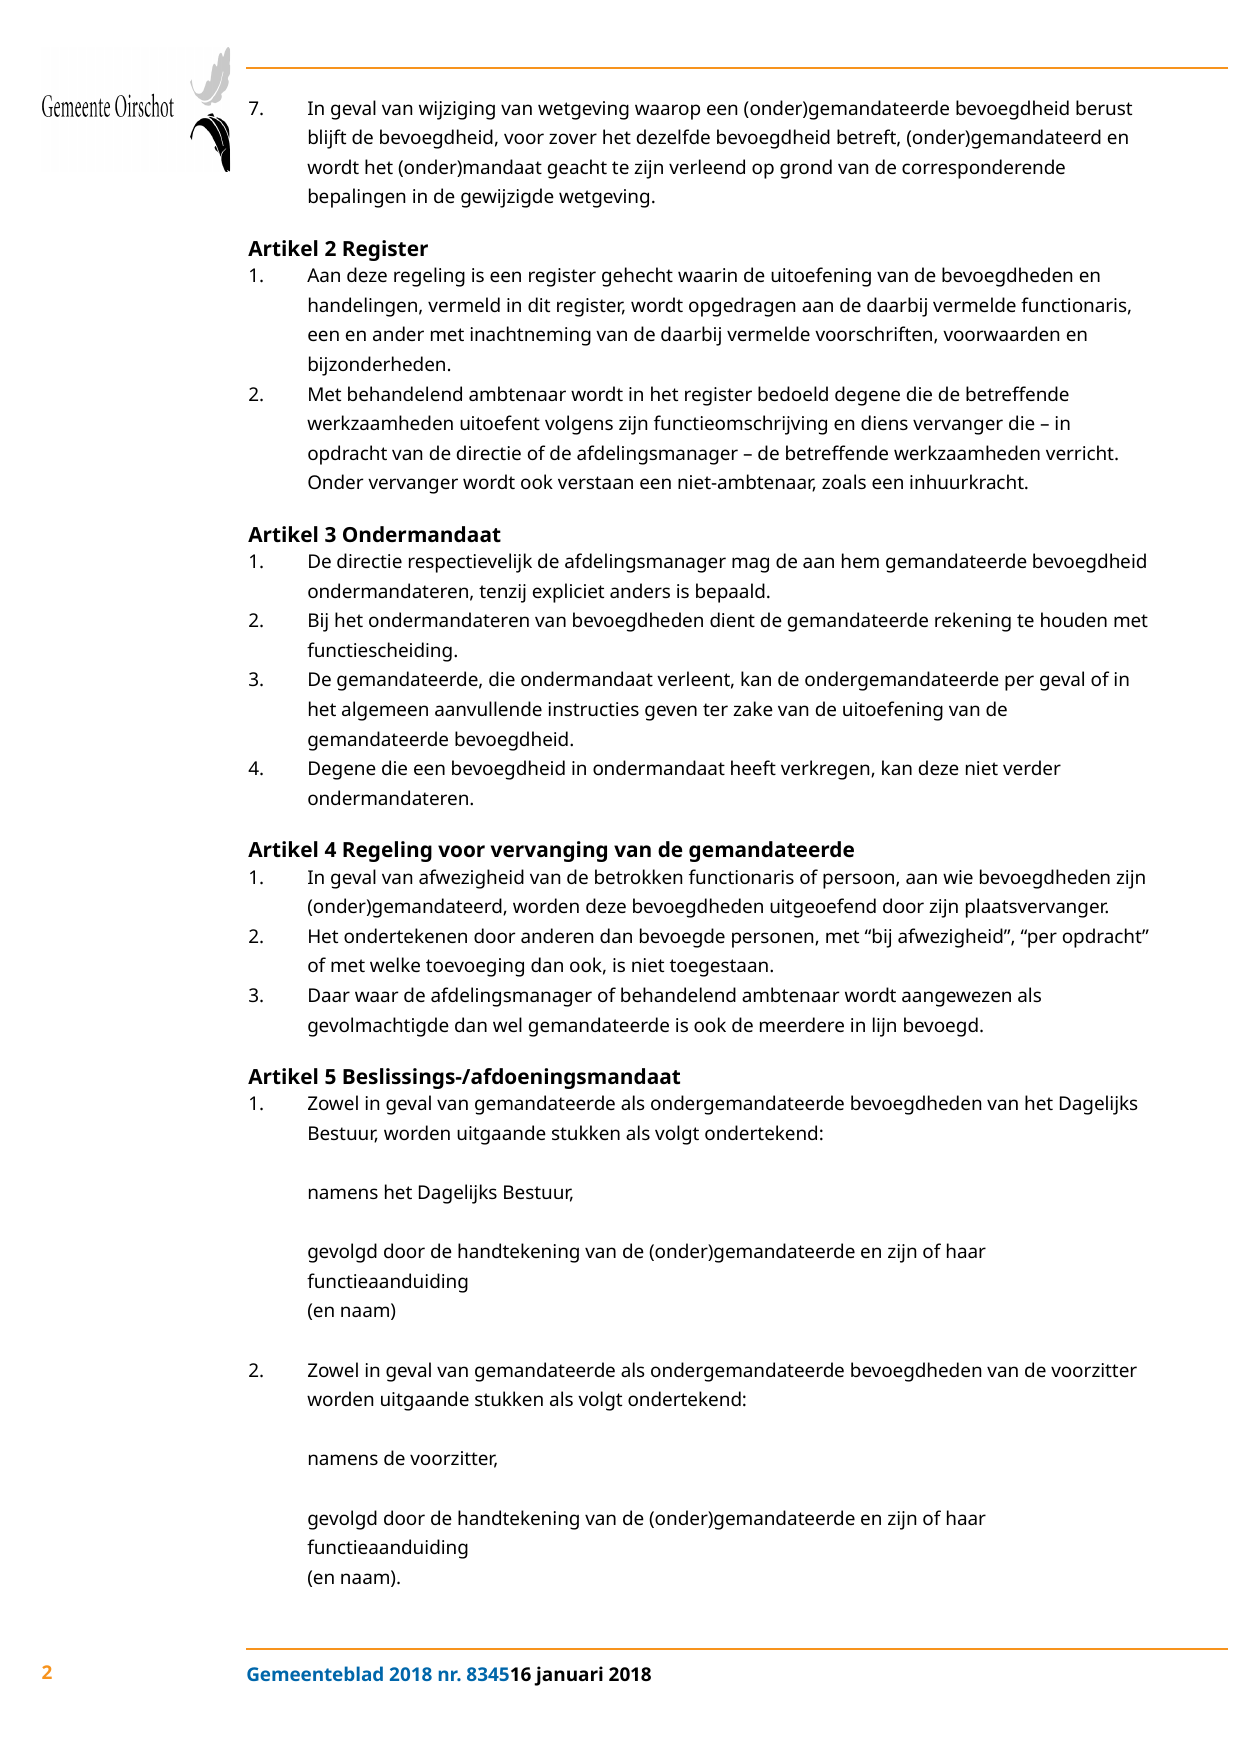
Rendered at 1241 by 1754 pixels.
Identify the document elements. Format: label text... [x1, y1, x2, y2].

text Artikel 5 Beslissings-/afdoeningsmandaat [248, 1062, 1152, 1091]
list De directie respectievelijk de afdelingsmanager mag de aan hem gemandateerde bevoegdheid ondermandateren, tenzij expliciet anders is bepaald. [248, 548, 1152, 604]
list Zowel in geval van gemandateerde als ondergemandateerde bevoegdheden van de voorzitter worden uitgaande stukken als volgt ondertekend: [248, 1357, 1152, 1412]
list gevolgd door de handtekening van de (onder)gemandateerde en zijn of haar functieaanduiding [248, 1238, 1152, 1294]
list (en naam) [248, 1298, 1152, 1323]
list In geval van afwezigheid van de betrokken functionaris of persoon, aan wie bevoegdheden zijn (onder)gemandateerd, worden deze bevoegdheden uitgeoefend door zijn plaatsvervanger. [248, 864, 1152, 919]
list namens het Dagelijks Bestuur, [248, 1179, 1152, 1205]
picture [41, 47, 231, 172]
list Aan deze regeling is een register gehecht waarin de uitoefening van de bevoegdheden en handelingen, vermeld in dit register, wordt opgedragen aan de daarbij vermelde functionaris, een en ander met inachtneming van de daarbij vermelde voorschriften, voorwaarden en bijzonderheden. [248, 262, 1152, 377]
list namens de voorzitter, [248, 1446, 1152, 1471]
list Bij het ondermandateren van bevoegdheden dient de gemandateerde rekening te houden met functiescheiding. [248, 607, 1152, 663]
text Artikel 3 Ondermandaat [248, 520, 1152, 548]
list gevolgd door de handtekening van de (onder)gemandateerde en zijn of haar functieaanduiding [248, 1505, 1152, 1560]
list Het ondertekenen door anderen dan bevoegde personen, met “bij afwezigheid”, “per opdracht” of met welke toevoeging dan ook, is niet toegestaan. [248, 923, 1152, 978]
text Artikel 4 Regeling voor vervanging van de gemandateerde [248, 835, 1152, 864]
list Met behandelend ambtenaar wordt in het register bedoeld degene die de betreffende werkzaamheden uitoefent volgens zijn functieomschrijving en diens vervanger die – in opdracht van de directie of de afdelingsmanager – de betreffende werkzaamheden verricht. Onder vervanger wordt ook verstaan een niet-ambtenaar, zoals een inhuurkracht. [248, 381, 1152, 495]
list De gemandateerde, die ondermandaat verleent, kan de ondergemandateerde per geval of in het algemeen aanvullende instructies geven ter zake van de uitoefening van de gemandateerde bevoegdheid. [248, 667, 1152, 752]
list Daar waar de afdelingsmanager of behandelend ambtenaar wordt aangewezen als gevolmachtigde dan wel gemandateerde is ook de meerdere in lijn bevoegd. [248, 982, 1152, 1037]
list In geval van wijziging van wetgeving waarop een (onder)gemandateerde bevoegdheid berust blijft de bevoegdheid, voor zover het dezelfde bevoegdheid betreft, (onder)gemandateerd en wordt het (onder)mandaat geacht te zijn verleend op grond van de corresponderende bepalingen in de gewijzigde wetgeving. [248, 95, 1152, 209]
list Zowel in geval van gemandateerde als ondergemandateerde bevoegdheden van het Dagelijks Bestuur, worden uitgaande stukken als volgt ondertekend: [248, 1091, 1152, 1146]
text Artikel 2 Register [248, 234, 1152, 262]
list (en naam). [248, 1564, 1152, 1590]
list Degene die een bevoegdheid in ondermandaat heeft verkregen, kan deze niet verder ondermandateren. [248, 755, 1152, 811]
